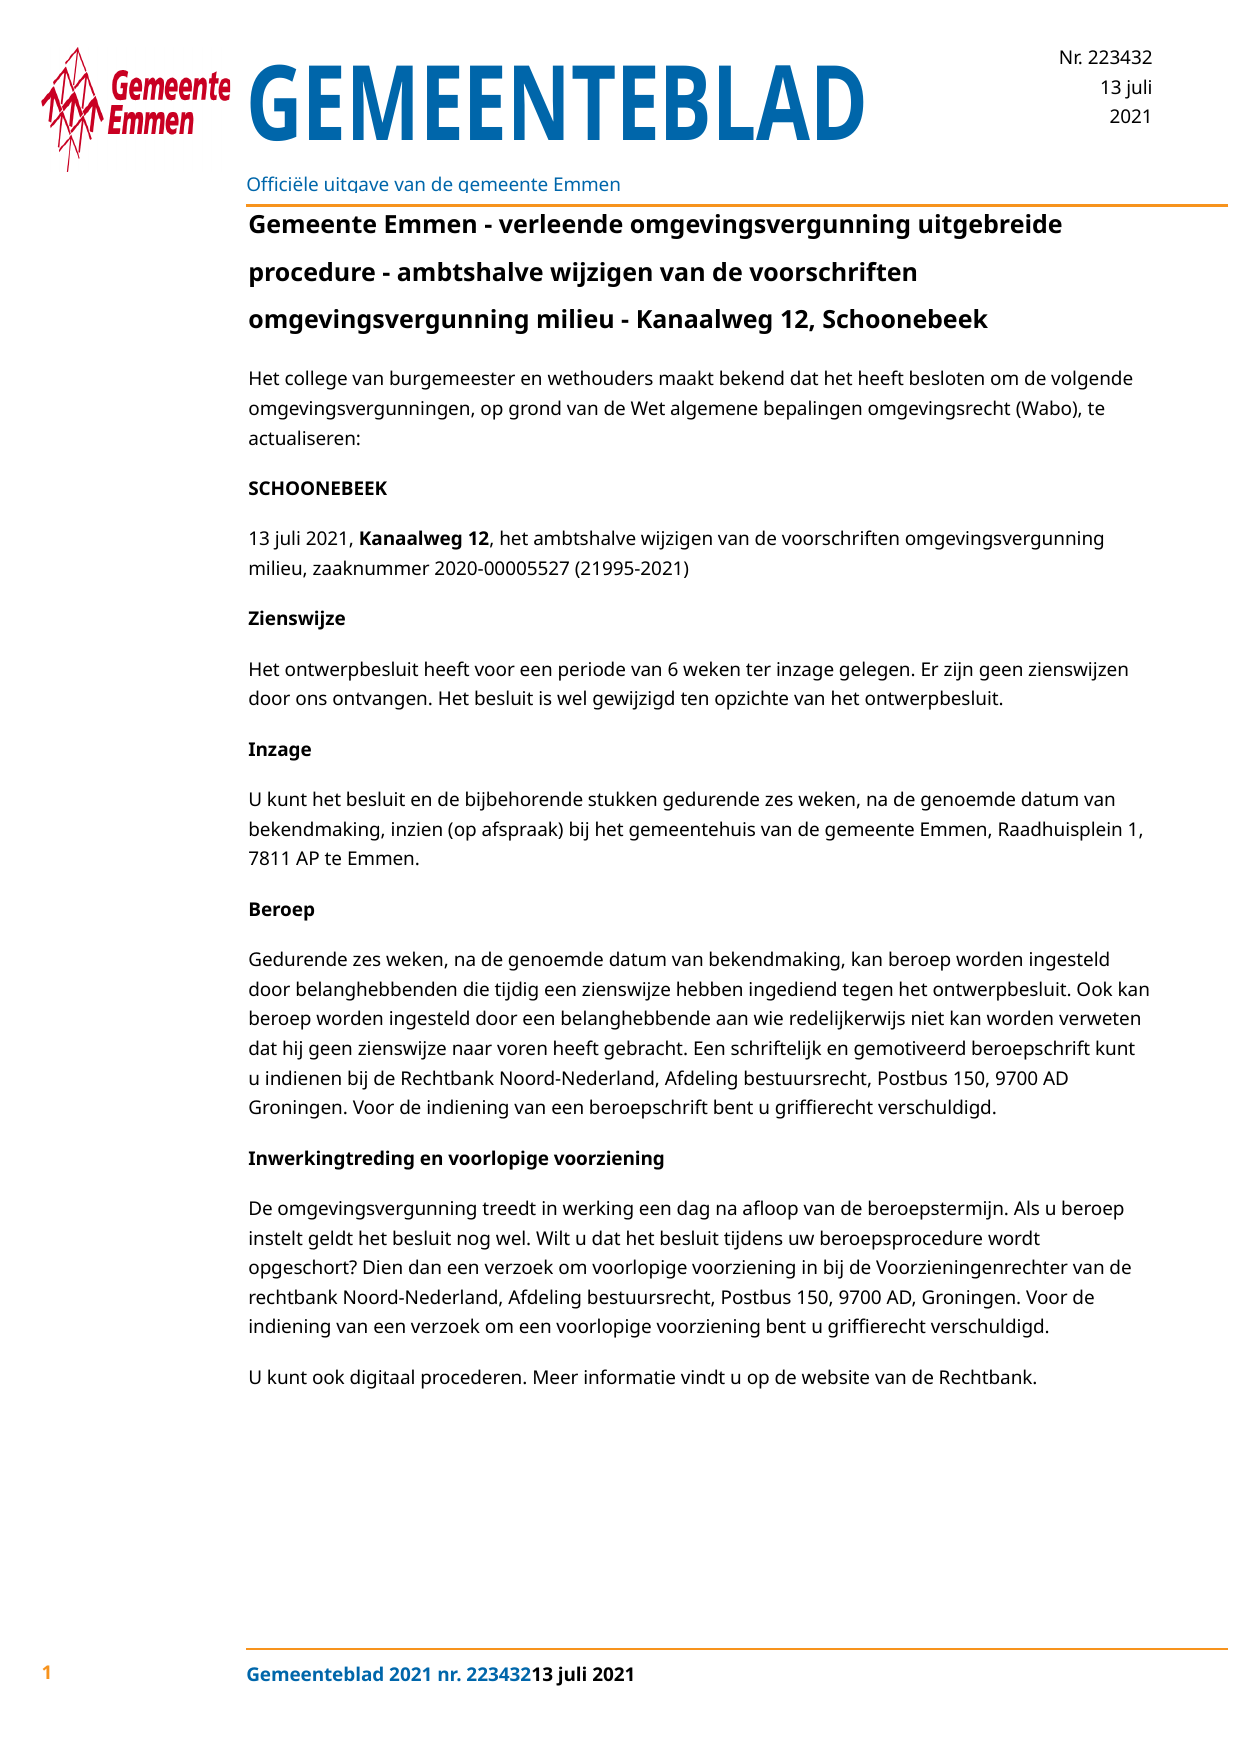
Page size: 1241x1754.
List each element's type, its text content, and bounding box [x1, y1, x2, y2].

text Beroep [248, 896, 1152, 922]
text Gemeente Emmen - verleende omgevingsvergunning uitgebreide procedure - ambtshalve wijzigen van de voorschriften omgevingsvergunning milieu - Kanaalweg 12, Schoonebeek [248, 207, 1152, 336]
text De omgevingsvergunning treedt in werking een dag na afloop van de beroepstermijn. Als u beroep instelt geldt het besluit nog wel. Wilt u dat het besluit tijdens uw beroepsprocedure wordt opgeschort? Dien dan een verzoek om voorlopige voorziening in bij de Voorzieningenrechter van de rechtbank Noord-Nederland, Afdeling bestuursrecht, Postbus 150, 9700 AD, Groningen. Voor de indiening van een verzoek om een voorlopige voorziening bent u griffierecht verschuldigd. [248, 1195, 1152, 1339]
picture [41, 47, 231, 172]
text Gedurende zes weken, na de genoemde datum van bekendmaking, kan beroep worden ingesteld door belanghebbenden die tijdig een zienswijze hebben ingediend tegen het ontwerpbesluit. Ook kan beroep worden ingesteld door een belanghebbende aan wie redelijkerwijs niet kan worden verweten dat hij geen zienswijze naar voren heeft gebracht. Een schriftelijk en gemotiveerd beroepschrift kunt u indienen bij de Rechtbank Noord-Nederland, Afdeling bestuursrecht, Postbus 150, 9700 AD Groningen. Voor de indiening van een beroepschrift bent u griffierecht verschuldigd. [248, 946, 1152, 1120]
text Het college van burgemeester en wethouders maakt bekend dat het heeft besloten om de volgende omgevingsvergunningen, op grond van de Wet algemene bepalingen omgevingsrecht (Wabo), te actualiseren: [248, 366, 1152, 450]
text Het ontwerpbesluit heeft voor een periode van 6 weken ter inzage gelegen. Er zijn geen zienswijzen door ons ontvangen. Het besluit is wel gewijzigd ten opzichte van het ontwerpbesluit. [248, 656, 1152, 711]
text SCHOONEBEEK [248, 475, 1152, 501]
text 13 juli 2021, Kanaalweg 12, het ambtshalve wijzigen van de voorschriften omgevingsvergunning milieu, zaaknummer 2020-00005527 (21995-2021) [248, 526, 1152, 581]
text Inzage [248, 736, 1152, 762]
text U kunt het besluit en de bijbehorende stukken gedurende zes weken, na de genoemde datum van bekendmaking, inzien (op afspraak) bij het gemeentehuis van de gemeente Emmen, Raadhuisplein 1, 7811 AP te Emmen. [248, 786, 1152, 871]
text Zienswijze [248, 606, 1152, 631]
text Inwerkingtreding en voorlopige voorziening [248, 1145, 1152, 1170]
text U kunt ook digitaal procederen. Meer informatie vindt u op de website van de Rechtbank. [248, 1364, 1152, 1389]
